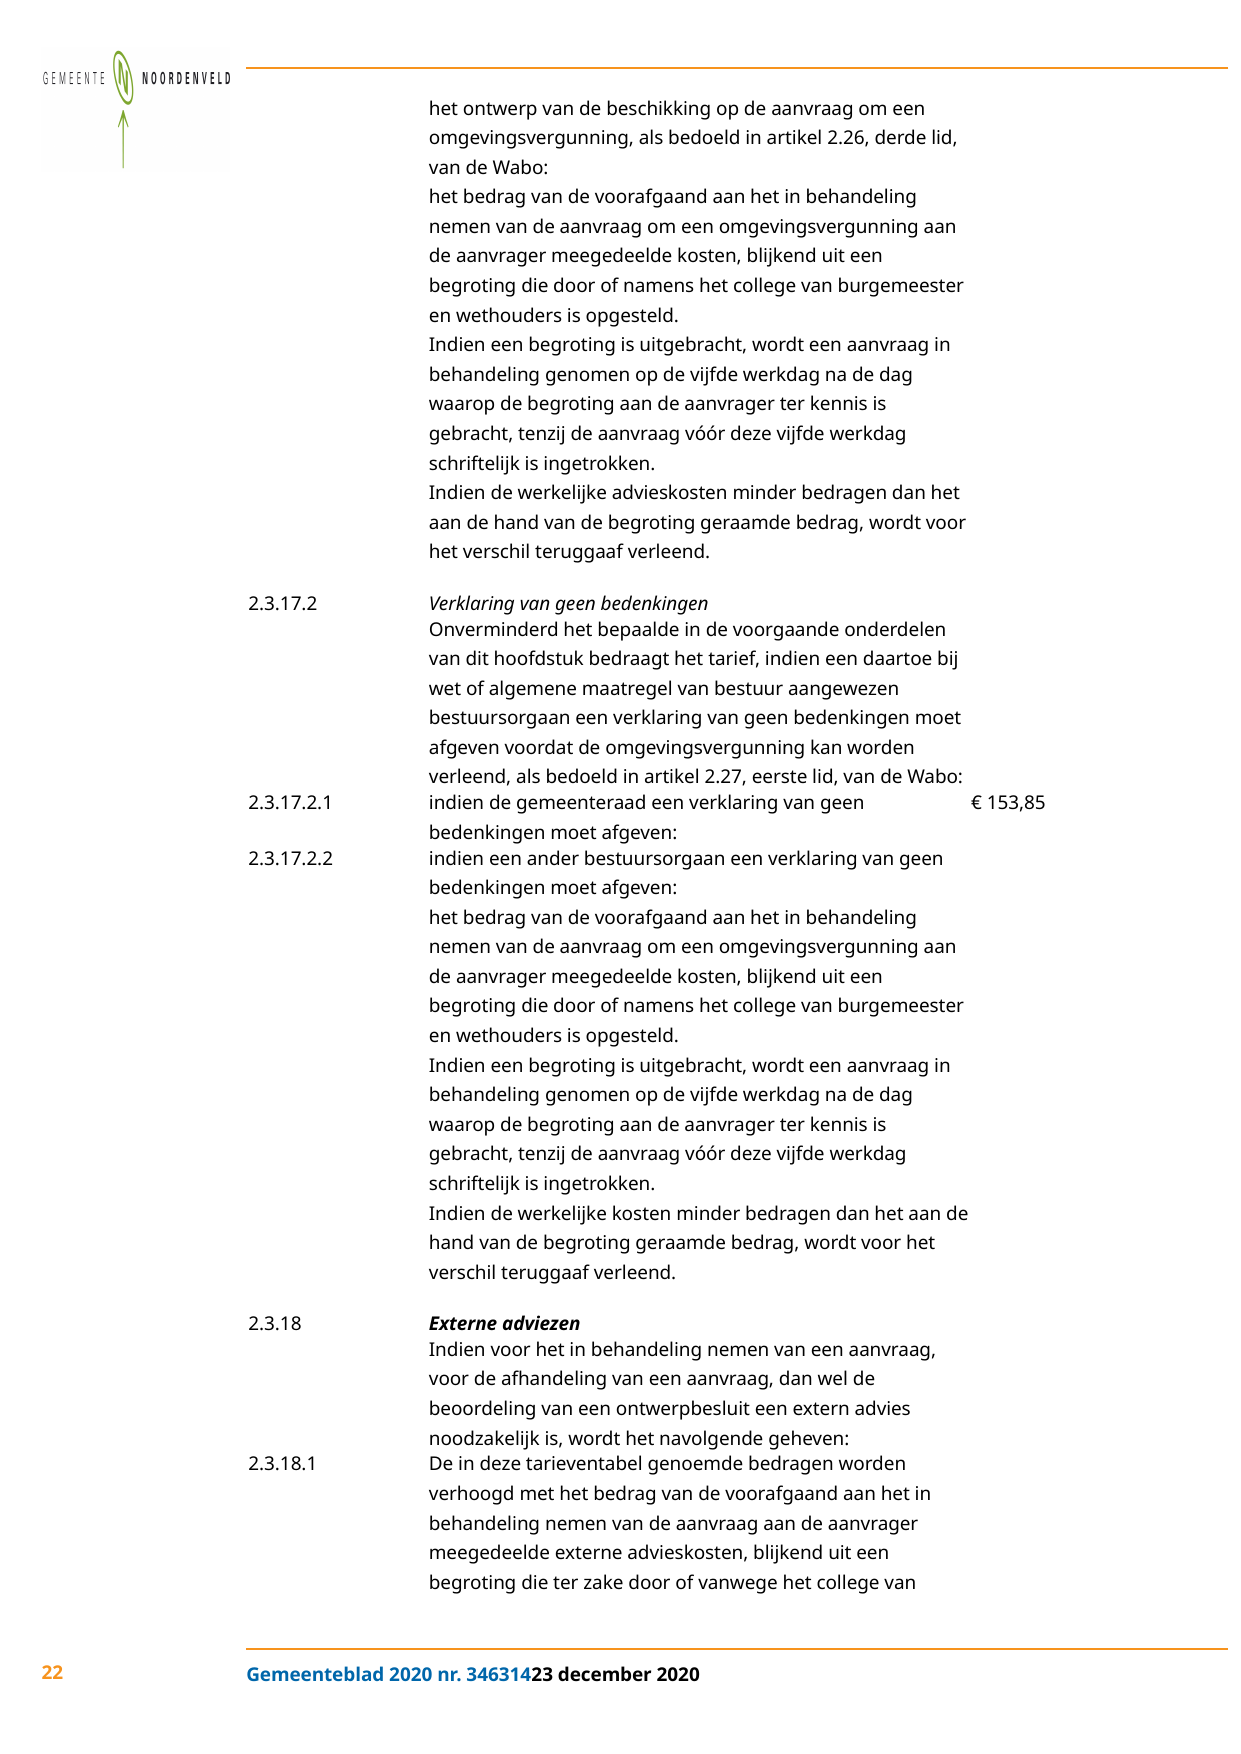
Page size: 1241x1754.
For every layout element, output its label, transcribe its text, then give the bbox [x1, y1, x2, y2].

table_cell € 153,85 [971, 789, 1152, 845]
table_cell [248, 1336, 429, 1451]
table_cell [971, 1310, 1152, 1336]
table_cell 2.3.17.2 [248, 590, 429, 616]
table_cell [248, 95, 429, 564]
table_cell [429, 1285, 971, 1310]
table_cell Externe adviezen [429, 1310, 971, 1336]
table_cell [971, 1451, 1152, 1594]
table_cell het ontwerp van de beschikking op de aanvraag om een omgevingsvergunning, als bedoeld in artikel 2.26, derde lid, van de Wabo: het bedrag van de voorafgaand aan het in behandeling nemen van de aanvraag om een omgevingsvergunning aan de aanvrager meegedeelde kosten, blijkend uit een begroting die door of namens het college van burgemeester en wethouders is opgesteld. Indien een begroting is uitgebracht, wordt een aanvraag in behandeling genomen op de vijfde werkdag na de dag waarop de begroting aan de aanvrager ter kennis is gebracht, tenzij de aanvraag vóór deze vijfde werkdag schriftelijk is ingetrokken. Indien de werkelijke advieskosten minder bedragen dan het aan de hand van de begroting geraamde bedrag, wordt voor het verschil teruggaaf verleend. [429, 95, 971, 564]
table_cell 2.3.17.2.2 [248, 845, 429, 1284]
table_cell [248, 1285, 429, 1310]
table_cell indien de gemeenteraad een verklaring van geen bedenkingen moet afgeven: [429, 789, 971, 845]
table_cell indien een ander bestuursorgaan een verklaring van geen bedenkingen moet afgeven: het bedrag van de voorafgaand aan het in behandeling nemen van de aanvraag om een omgevingsvergunning aan de aanvrager meegedeelde kosten, blijkend uit een begroting die door of namens het college van burgemeester en wethouders is opgesteld. Indien een begroting is uitgebracht, wordt een aanvraag in behandeling genomen op de vijfde werkdag na de dag waarop de begroting aan de aanvrager ter kennis is gebracht, tenzij de aanvraag vóór deze vijfde werkdag schriftelijk is ingetrokken. Indien de werkelijke kosten minder bedragen dan het aan de hand van de begroting geraamde bedrag, wordt voor het verschil teruggaaf verleend. [429, 845, 971, 1284]
table_cell 2.3.18.1 [248, 1451, 429, 1594]
table_cell [971, 1336, 1152, 1451]
table_cell [248, 616, 429, 789]
table_cell Verklaring van geen bedenkingen [429, 590, 971, 616]
table_cell Onverminderd het bepaalde in de voorgaande onderdelen van dit hoofdstuk bedraagt het tarief, indien een daartoe bij wet of algemene maatregel van bestuur aangewezen bestuursorgaan een verklaring van geen bedenkingen moet afgeven voordat de omgevingsvergunning kan worden verleend, als bedoeld in artikel 2.27, eerste lid, van de Wabo: [429, 616, 971, 789]
table_cell De in deze tarieventabel genoemde bedragen worden verhoogd met het bedrag van de voorafgaand aan het in behandeling nemen van de aanvraag aan de aanvrager meegedeelde externe advieskosten, blijkend uit een begroting die ter zake door of vanwege het college van [429, 1451, 971, 1594]
table_cell [971, 616, 1152, 789]
table_cell Indien voor het in behandeling nemen van een aanvraag, voor de afhandeling van een aanvraag, dan wel de beoordeling van een ontwerpbesluit een extern advies noodzakelijk is, wordt het navolgende geheven: [429, 1336, 971, 1451]
table_cell 2.3.17.2.1 [248, 789, 429, 845]
table_cell [429, 564, 971, 590]
table_cell [248, 564, 429, 590]
table_cell 2.3.18 [248, 1310, 429, 1336]
table_cell [971, 845, 1152, 1284]
picture [41, 47, 231, 172]
table_cell [971, 590, 1152, 616]
table_cell [971, 564, 1152, 590]
table_cell [971, 95, 1152, 564]
table_cell [971, 1285, 1152, 1310]
